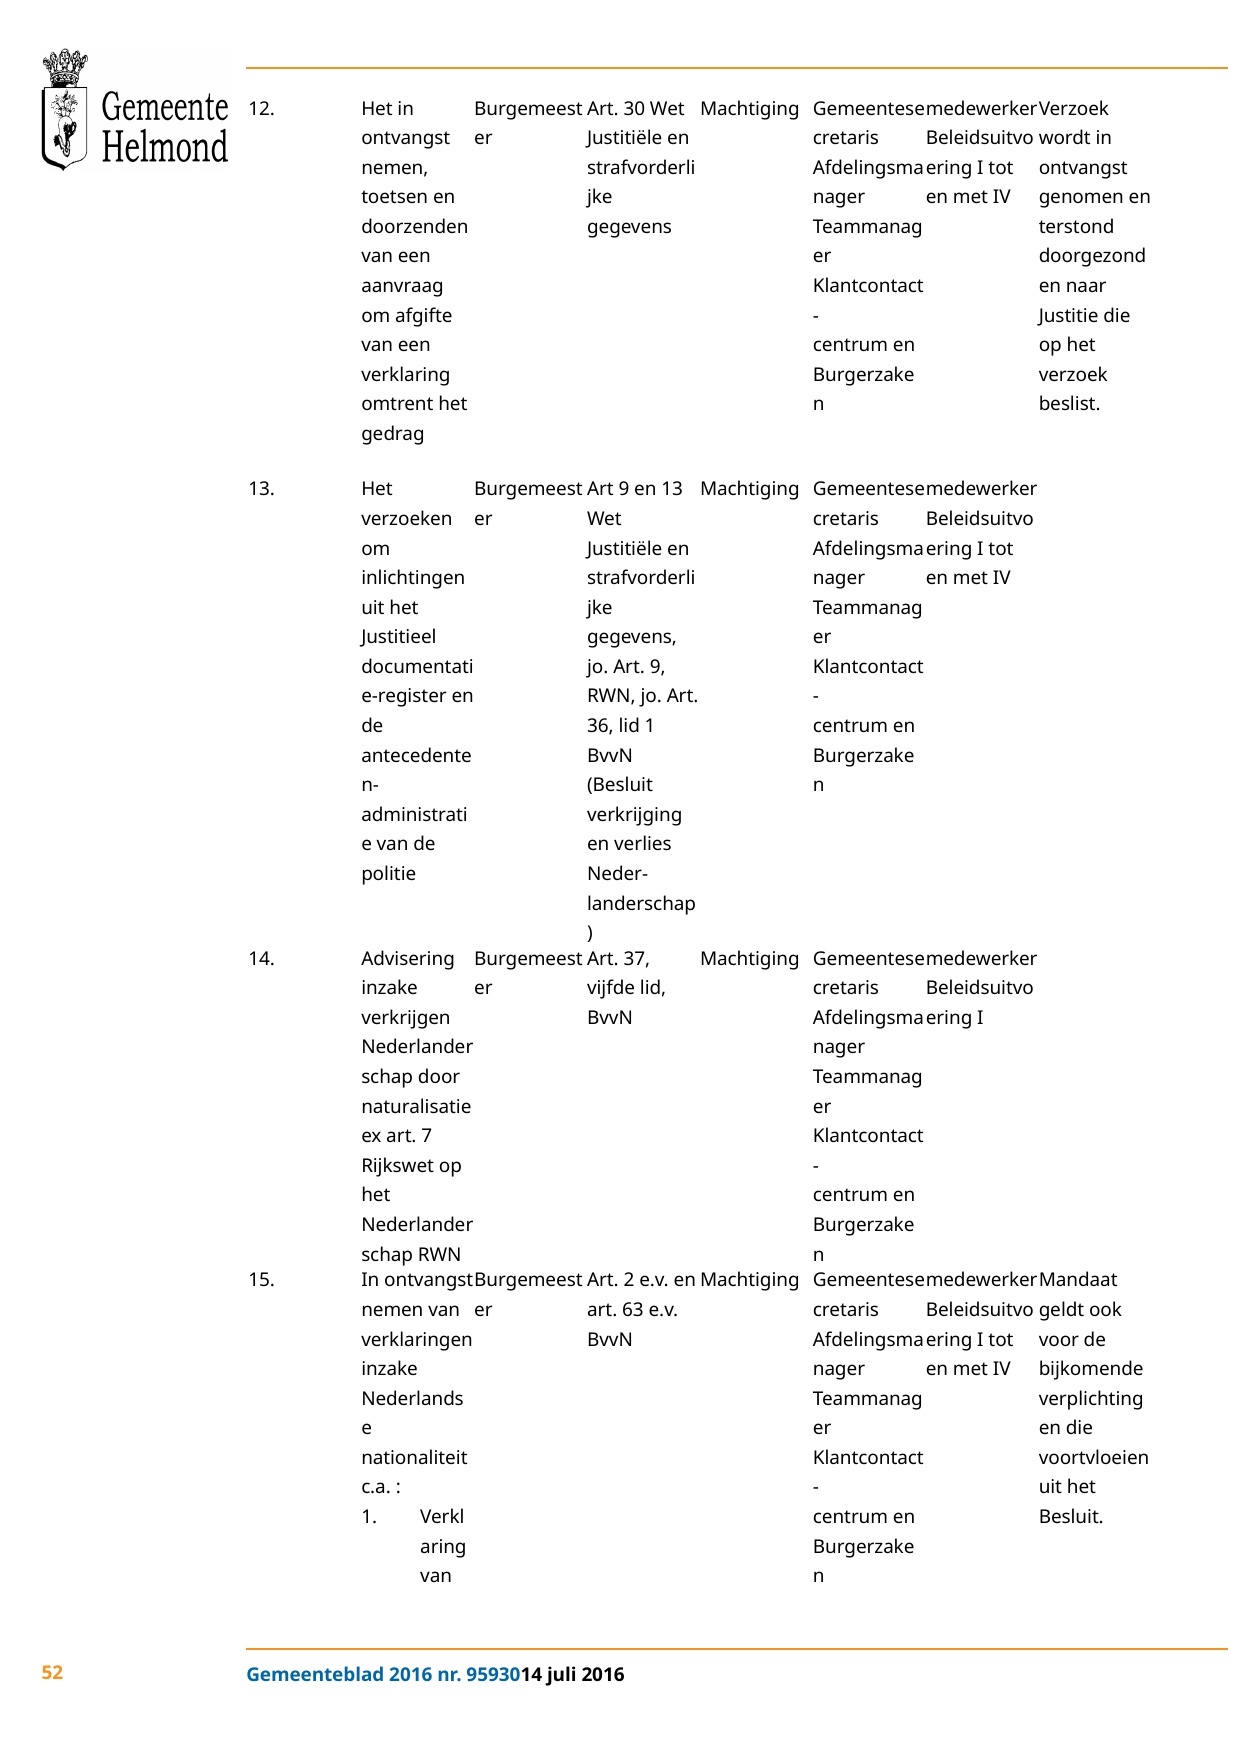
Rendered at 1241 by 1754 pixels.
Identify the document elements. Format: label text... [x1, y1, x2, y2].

table_cell 13. [248, 476, 361, 945]
table_cell Gemeentesecretaris Afdelingsmanager Teammanager Klantcontact- centrum en Burgerzaken [813, 95, 926, 476]
table_cell medewerker Beleidsuitvoering I [926, 945, 1038, 1267]
table_cell Machtiging [700, 476, 813, 945]
table_cell Verzoek wordt in ontvangst genomen en terstond doorgezonden naar Justitie die op het verzoek beslist. [1039, 95, 1152, 476]
table_cell Machtiging [700, 1267, 813, 1588]
table_cell Gemeentesecretaris Afdelingsmanager Teammanager Klantcontact- centrum en Burgerzaken [813, 476, 926, 945]
table_cell Gemeentesecretaris Afdelingsmanager Teammanager Klantcontact- centrum en Burgerzaken [813, 945, 926, 1267]
table_cell [1039, 476, 1152, 945]
table_cell Het verzoeken om inlichtingen uit het Justitieel documentatie-register en de antecedenten-administratie van de politie [361, 476, 474, 945]
table_cell 15. [248, 1267, 361, 1588]
table_cell Machtiging [700, 945, 813, 1267]
table_cell In ontvangst nemen van verklaringen inzake Nederlandse nationaliteit c.a. : Verklaring van [361, 1267, 474, 1588]
picture [41, 47, 231, 172]
table_cell medewerker Beleidsuitvoering I tot en met IV [926, 1267, 1038, 1588]
table_cell Machtiging [700, 95, 813, 476]
table_cell Burgemeester [474, 476, 587, 945]
table_cell Art. 37, vijfde lid, BvvN [587, 945, 700, 1267]
table_cell Art 9 en 13 Wet Justitiële en strafvorderlijke gegevens, jo. Art. 9, RWN, jo. Art. 36, lid 1 BvvN (Besluit verkrijging en verlies Neder-landerschap) [587, 476, 700, 945]
table_cell Mandaat geldt ook voor de bijkomende verplichtingen die voortvloeien uit het Besluit. [1039, 1267, 1152, 1588]
table_cell medewerker Beleidsuitvoering I tot en met IV [926, 95, 1038, 476]
table_cell Burgemeester [474, 945, 587, 1267]
table_cell Burgemeester [474, 95, 587, 476]
table_cell 12. [248, 95, 361, 476]
table_cell medewerker Beleidsuitvoering I tot en met IV [926, 476, 1038, 945]
table_cell Advisering inzake verkrijgen Nederlanderschap door naturalisatie ex art. 7 Rijkswet op het Nederlanderschap RWN [361, 945, 474, 1267]
table_cell [1039, 945, 1152, 1267]
table_cell 14. [248, 945, 361, 1267]
table_cell Art. 2 e.v. en art. 63 e.v. BvvN [587, 1267, 700, 1588]
table_cell Burgemeester [474, 1267, 587, 1588]
table_cell Art. 30 Wet Justitiële en strafvorderlijke gegevens [587, 95, 700, 476]
table_cell Het in ontvangst nemen, toetsen en doorzenden van een aanvraag om afgifte van een verklaring omtrent het gedrag [361, 95, 474, 476]
table_cell Gemeentesecretaris Afdelingsmanager Teammanager Klantcontact- centrum en Burgerzaken [813, 1267, 926, 1588]
